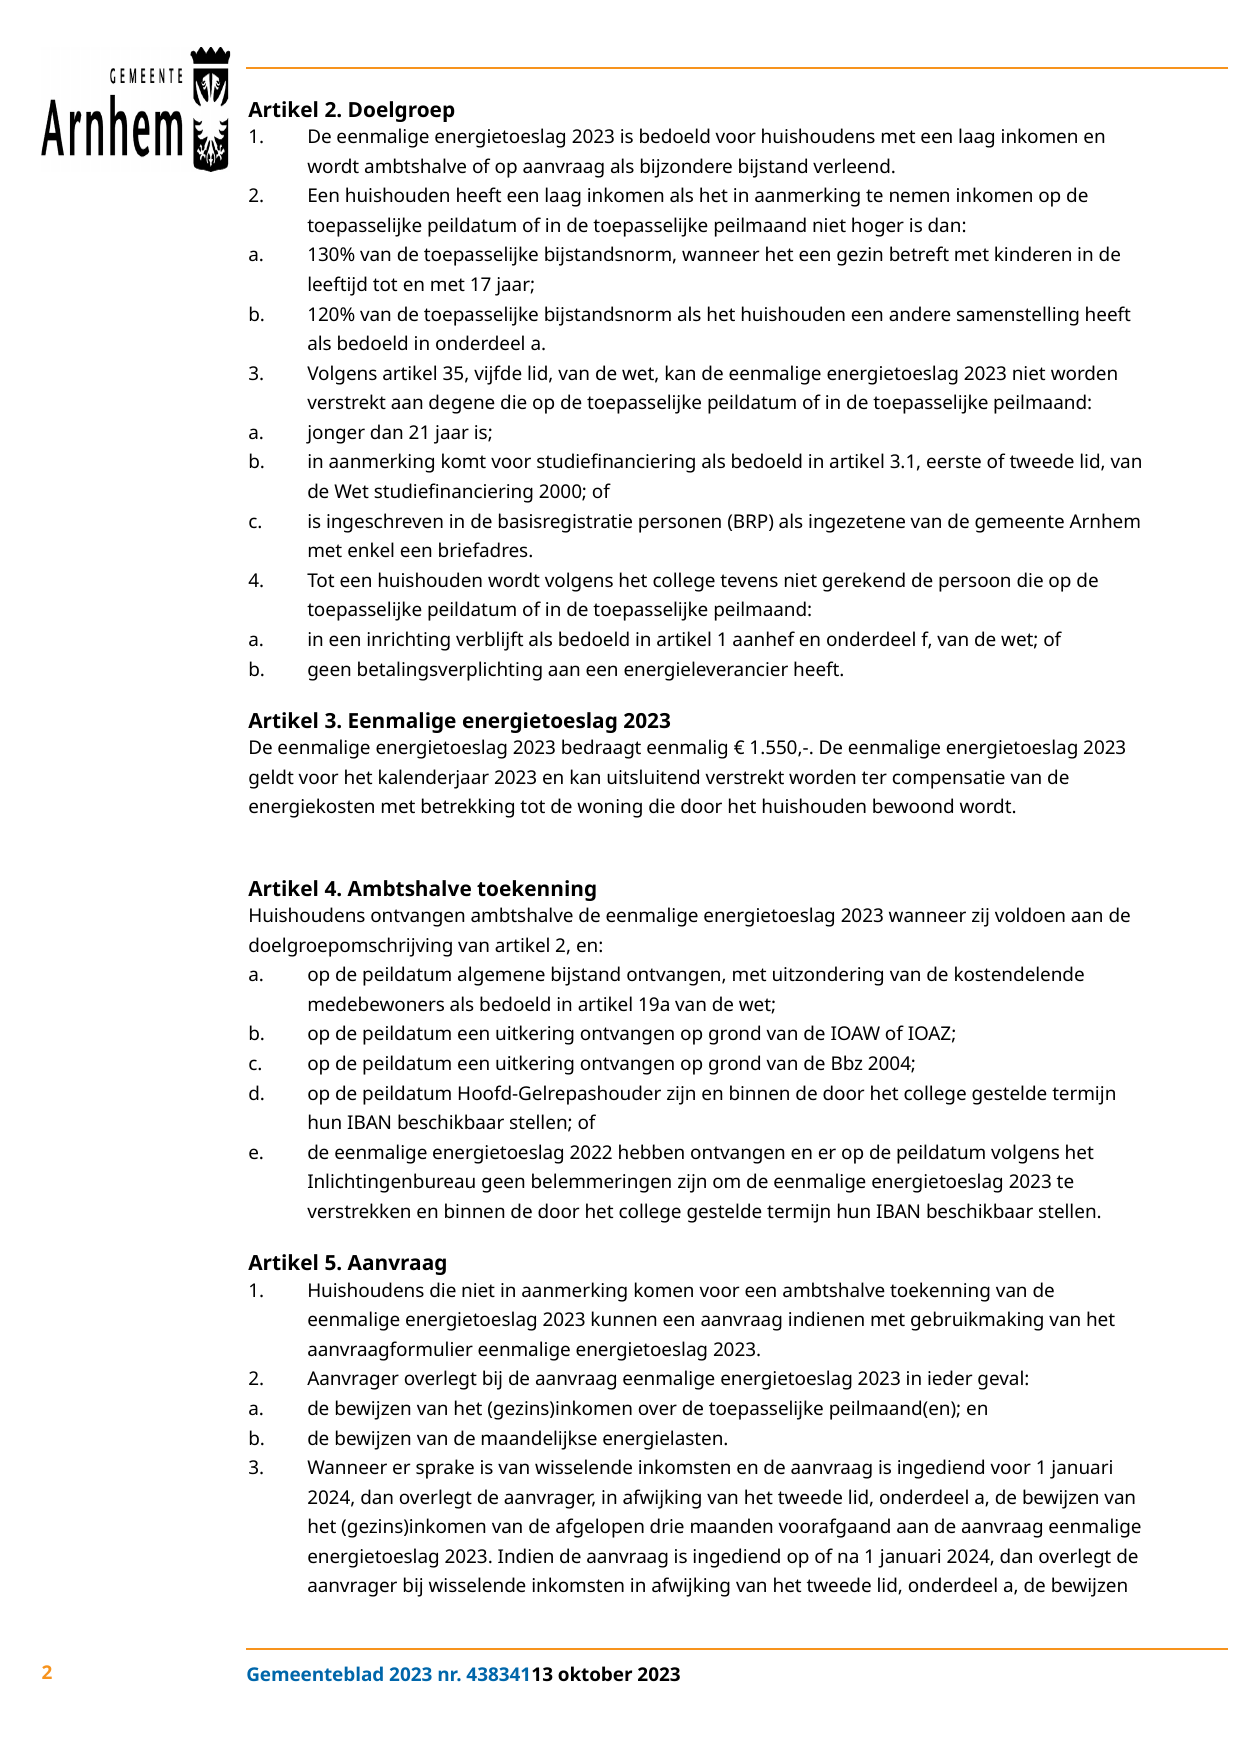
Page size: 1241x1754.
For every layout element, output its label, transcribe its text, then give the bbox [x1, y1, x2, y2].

picture [41, 47, 231, 172]
list in aanmerking komt voor studiefinanciering als bedoeld in artikel 3.1, eerste of tweede lid, van de Wet studiefinanciering 2000; of [248, 449, 1152, 504]
list geen betalingsverplichting aan een energieleverancier heeft. [248, 656, 1152, 681]
list op de peildatum Hoofd-Gelrepashouder zijn en binnen de door het college gestelde termijn hun IBAN beschikbaar stellen; of [248, 1080, 1152, 1135]
list 120% van de toepasselijke bijstandsnorm als het huishouden een andere samenstelling heeft als bedoeld in onderdeel a. [248, 301, 1152, 356]
text De eenmalige energietoeslag 2023 bedraagt eenmalig € 1.550,-. De eenmalige energietoeslag 2023 geldt voor het kalenderjaar 2023 en kan uitsluitend verstrekt worden ter compensatie van de energiekosten met betrekking tot de woning die door het huishouden bewoond wordt. [248, 734, 1152, 819]
text Huishoudens ontvangen ambtshalve de eenmalige energietoeslag 2023 wanneer zij voldoen aan de doelgroepomschrijving van artikel 2, en: [248, 902, 1152, 957]
list de bewijzen van de maandelijkse energielasten. [248, 1425, 1152, 1451]
list is ingeschreven in de basisregistratie personen (BRP) als ingezetene van de gemeente Arnhem met enkel een briefadres. [248, 508, 1152, 563]
list De eenmalige energietoeslag 2023 is bedoeld voor huishoudens met een laag inkomen en wordt ambtshalve of op aanvraag als bijzondere bijstand verleend. [248, 123, 1152, 178]
list de eenmalige energietoeslag 2022 hebben ontvangen en er op de peildatum volgens het Inlichtingenbureau geen belemmeringen zijn om de eenmalige energietoeslag 2023 te verstrekken en binnen de door het college gestelde termijn hun IBAN beschikbaar stellen. [248, 1139, 1152, 1224]
text Artikel 5. Aanvraag [248, 1248, 1152, 1277]
list Aanvrager overlegt bij de aanvraag eenmalige energietoeslag 2023 in ieder geval: [248, 1366, 1152, 1391]
text Artikel 2. Doelgroep [248, 95, 1152, 123]
list in een inrichting verblijft als bedoeld in artikel 1 aanhef en onderdeel f, van de wet; of [248, 626, 1152, 652]
list op de peildatum een uitkering ontvangen op grond van de Bbz 2004; [248, 1050, 1152, 1076]
list op de peildatum algemene bijstand ontvangen, met uitzondering van de kostendelende medebewoners als bedoeld in artikel 19a van de wet; [248, 961, 1152, 1017]
list 130% van de toepasselijke bijstandsnorm, wanneer het een gezin betreft met kinderen in de leeftijd tot en met 17 jaar; [248, 242, 1152, 297]
list Een huishouden heeft een laag inkomen als het in aanmerking te nemen inkomen op de toepasselijke peildatum of in de toepasselijke peilmaand niet hoger is dan: [248, 182, 1152, 238]
list Huishoudens die niet in aanmerking komen voor een ambtshalve toekenning van de eenmalige energietoeslag 2023 kunnen een aanvraag indienen met gebruikmaking van het aanvraagformulier eenmalige energietoeslag 2023. [248, 1277, 1152, 1362]
list op de peildatum een uitkering ontvangen op grond van de IOAW of IOAZ; [248, 1021, 1152, 1046]
list de bewijzen van het (gezins)inkomen over de toepasselijke peilmaand(en); en [248, 1395, 1152, 1421]
list Wanneer er sprake is van wisselende inkomsten en de aanvraag is ingediend voor 1 januari 2024, dan overlegt de aanvrager, in afwijking van het tweede lid, onderdeel a, de bewijzen van het (gezins)inkomen van de afgelopen drie maanden voorafgaand aan de aanvraag eenmalige energietoeslag 2023. Indien de aanvraag is ingediend op of na 1 januari 2024, dan overlegt de aanvrager bij wisselende inkomsten in afwijking van het tweede lid, onderdeel a, de bewijzen [248, 1454, 1152, 1598]
list Volgens artikel 35, vijfde lid, van de wet, kan de eenmalige energietoeslag 2023 niet worden verstrekt aan degene die op de toepasselijke peildatum of in de toepasselijke peilmaand: [248, 360, 1152, 415]
list jonger dan 21 jaar is; [248, 419, 1152, 445]
text Artikel 4. Ambtshalve toekenning [248, 874, 1152, 902]
list Tot een huishouden wordt volgens het college tevens niet gerekend de persoon die op de toepasselijke peildatum of in de toepasselijke peilmaand: [248, 567, 1152, 622]
text Artikel 3. Eenmalige energietoeslag 2023 [248, 706, 1152, 734]
